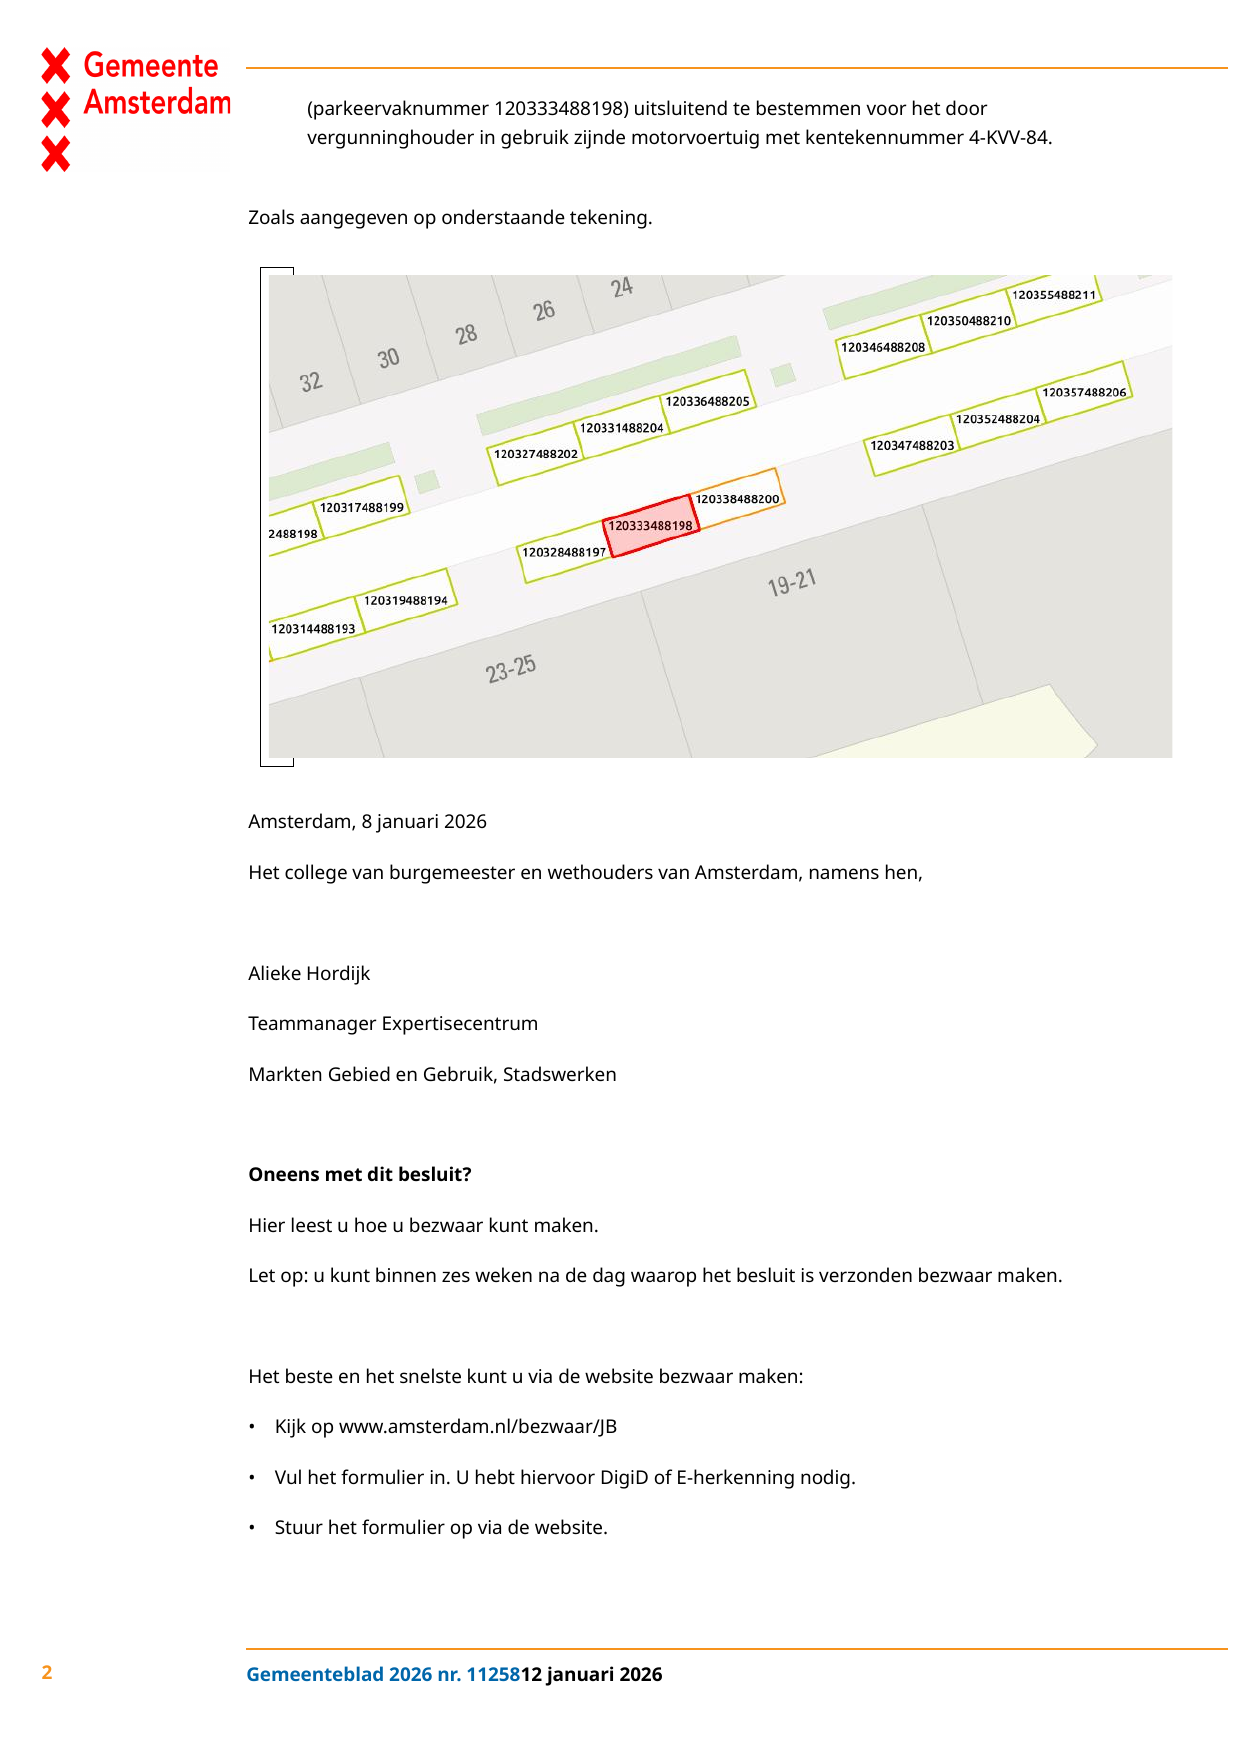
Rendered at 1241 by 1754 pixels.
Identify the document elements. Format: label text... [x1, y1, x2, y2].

text • Vul het formulier in. U hebt hiervoor DigiD of E-herkenning nodig. [248, 1464, 1152, 1490]
text • Stuur het formulier op via de website. [248, 1514, 1152, 1540]
text • Kijk op www.amsterdam.nl/bezwaar/JB [248, 1414, 1152, 1439]
text Oneens met dit besluit? [248, 1162, 1152, 1187]
text Het beste en het snelste kunt u via de website bezwaar maken: [248, 1363, 1152, 1389]
text Zoals aangegeven op onderstaande tekening. [248, 204, 1152, 230]
picture [268, 275, 1173, 758]
text Hier leest u hoe u bezwaar kunt maken. [248, 1212, 1152, 1238]
text Amsterdam, 8 januari 2026 [248, 809, 1152, 834]
list (parkeervaknummer 120333488198) uitsluitend te bestemmen voor het door vergunninghouder in gebruik zijnde motorvoertuig met kentekennummer 4-KVV-84. [248, 95, 1152, 150]
text Teammanager Expertisecentrum [248, 1010, 1152, 1036]
text Het college van burgemeester en wethouders van Amsterdam, namens hen, [248, 859, 1152, 885]
text Markten Gebied en Gebruik, Stadswerken [248, 1061, 1152, 1086]
picture [41, 47, 231, 172]
text Let op: u kunt binnen zes weken na de dag waarop het besluit is verzonden bezwaar maken. [248, 1262, 1152, 1288]
text Alieke Hordijk [248, 960, 1152, 986]
